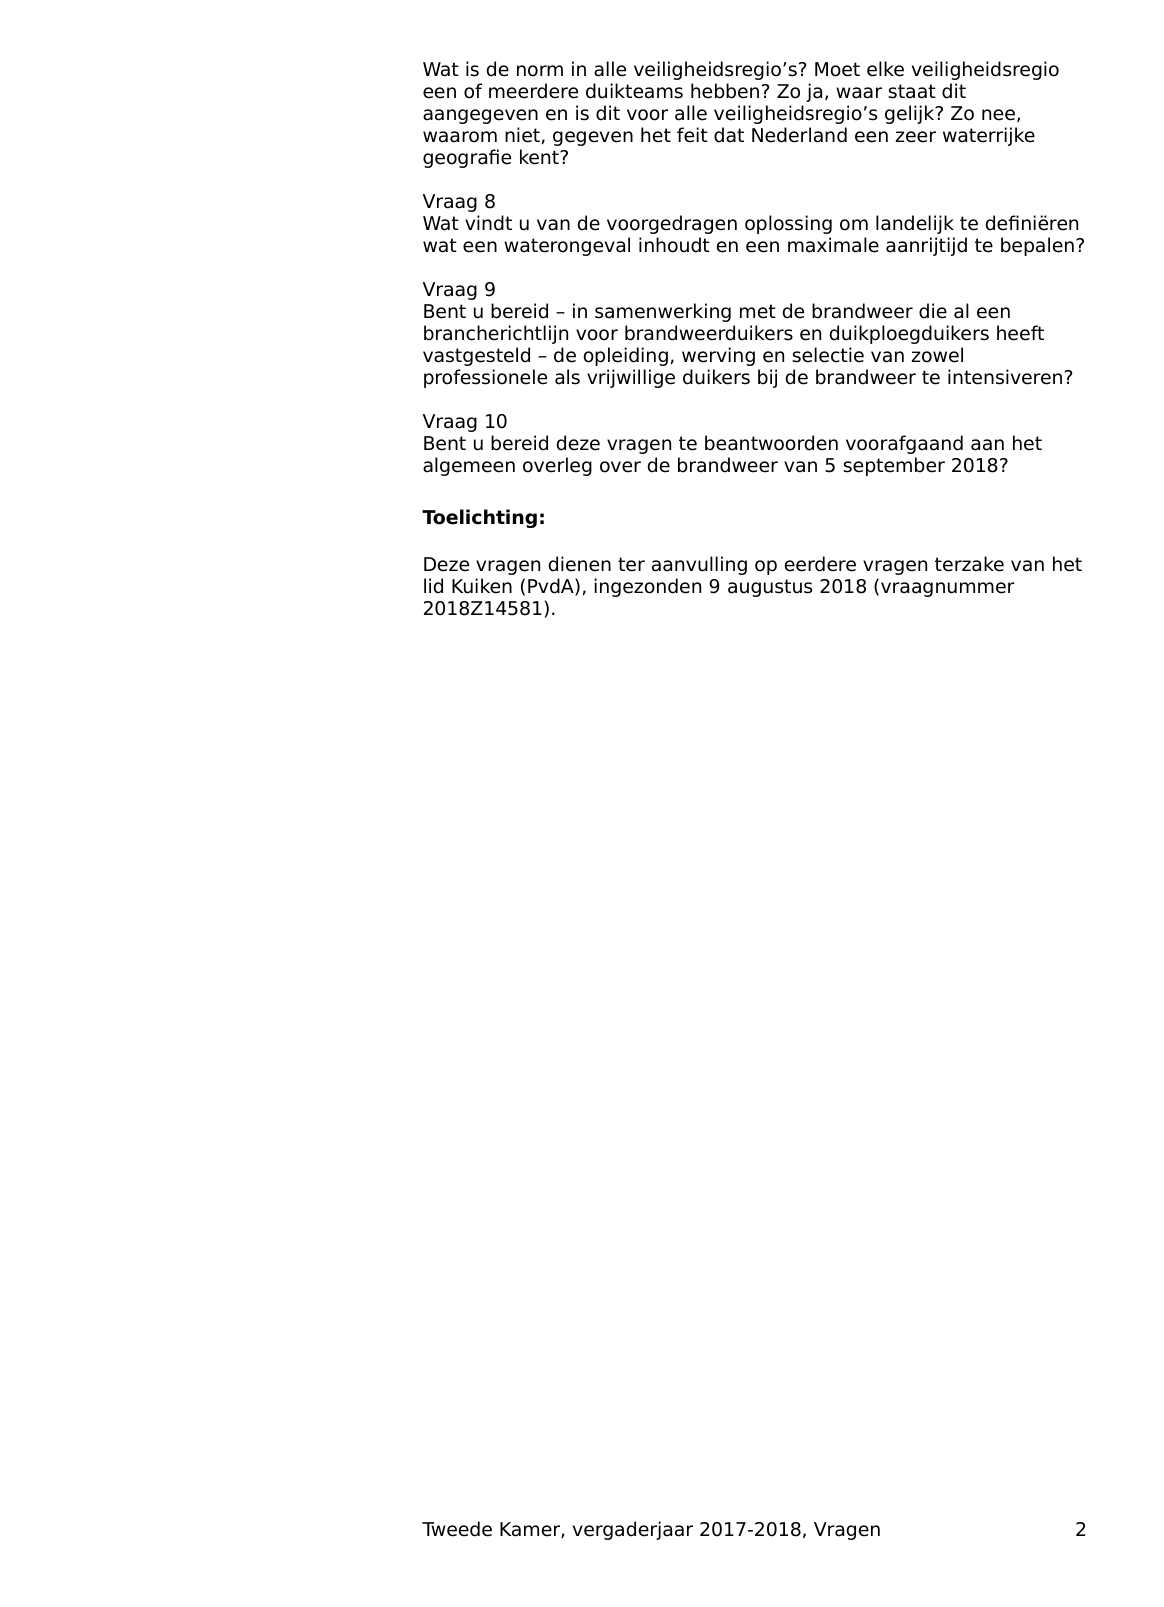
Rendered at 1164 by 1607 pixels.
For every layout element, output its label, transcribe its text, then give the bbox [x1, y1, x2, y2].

text Wat vindt u van de voorgedragen oplossing om landelijk te definiëren wat een waterongeval inhoudt en een maximale aanrijtijd te bepalen? [422, 213, 1087, 257]
subtitle Toelichting: [422, 507, 1087, 529]
text Vraag 8 [422, 191, 1087, 213]
text Vraag 9 [422, 279, 1087, 301]
text Bent u bereid deze vragen te beantwoorden voorafgaand aan het algemeen overleg over de brandweer van 5 september 2018? [422, 433, 1087, 477]
text Wat is de norm in alle veiligheidsregio’s? Moet elke veiligheidsregio een of meerdere duikteams hebben? Zo ja, waar staat dit aangegeven en is dit voor alle veiligheidsregio’s gelijk? Zo nee, waarom niet, gegeven het feit dat Nederland een zeer waterrijke geografie kent? [422, 59, 1087, 169]
text Deze vragen dienen ter aanvulling op eerdere vragen terzake van het lid Kuiken (PvdA), ingezonden 9 augustus 2018 (vraagnummer 2018Z14581). [422, 554, 1087, 620]
text Vraag 10 [422, 411, 1087, 433]
text Bent u bereid – in samenwerking met de brandweer die al een brancherichtlijn voor brandweerduikers en duikploegduikers heeft vastgesteld – de opleiding, werving en selectie van zowel professionele als vrijwillige duikers bij de brandweer te intensiveren? [422, 301, 1087, 389]
